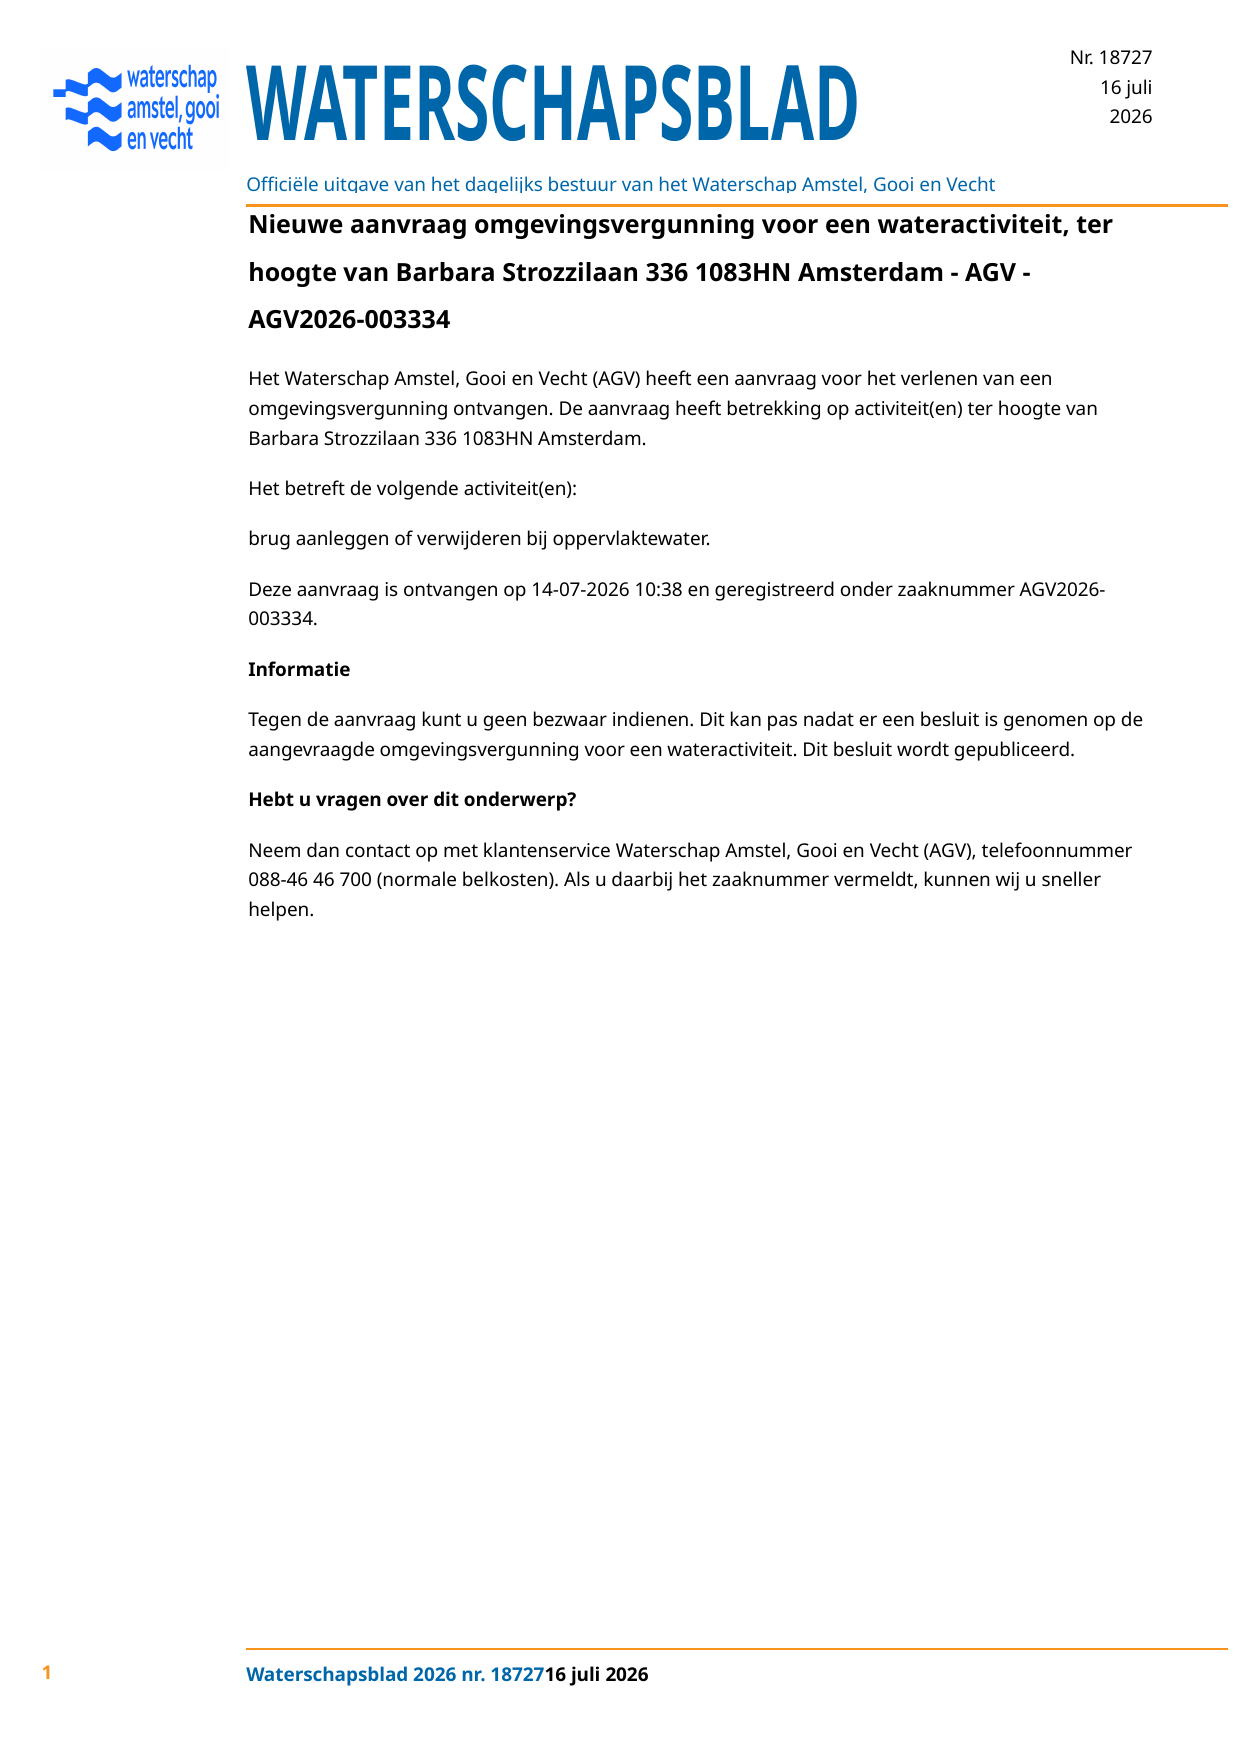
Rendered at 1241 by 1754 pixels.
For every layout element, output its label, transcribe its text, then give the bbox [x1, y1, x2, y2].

text Hebt u vragen over dit onderwerp? [248, 786, 1152, 812]
text Het Waterschap Amstel, Gooi en Vecht (AGV) heeft een aanvraag voor het verlenen van een omgevingsvergunning ontvangen. De aanvraag heeft betrekking op activiteit(en) ter hoogte van Barbara Strozzilaan 336 1083HN Amsterdam. [248, 366, 1152, 450]
text Informatie [248, 656, 1152, 682]
text Tegen de aanvraag kunt u geen bezwaar indienen. Dit kan pas nadat er een besluit is genomen op de aangevraagde omgevingsvergunning voor een wateractiviteit. Dit besluit wordt gepubliceerd. [248, 706, 1152, 762]
picture [41, 47, 231, 172]
text Neem dan contact op met klantenservice Waterschap Amstel, Gooi en Vecht (AGV), telefoonnummer 088-46 46 700 (normale belkosten). Als u daarbij het zaaknummer vermeldt, kunnen wij u sneller helpen. [248, 837, 1152, 922]
text Nieuwe aanvraag omgevingsvergunning voor een wateractiviteit, ter hoogte van Barbara Strozzilaan 336 1083HN Amsterdam - AGV - AGV2026-003334 [248, 207, 1152, 336]
text Het betreft de volgende activiteit(en): [248, 475, 1152, 501]
text brug aanleggen of verwijderen bij oppervlaktewater. [248, 526, 1152, 551]
text Deze aanvraag is ontvangen op 14-07-2026 10:38 en geregistreerd onder zaaknummer AGV2026-003334. [248, 576, 1152, 631]
